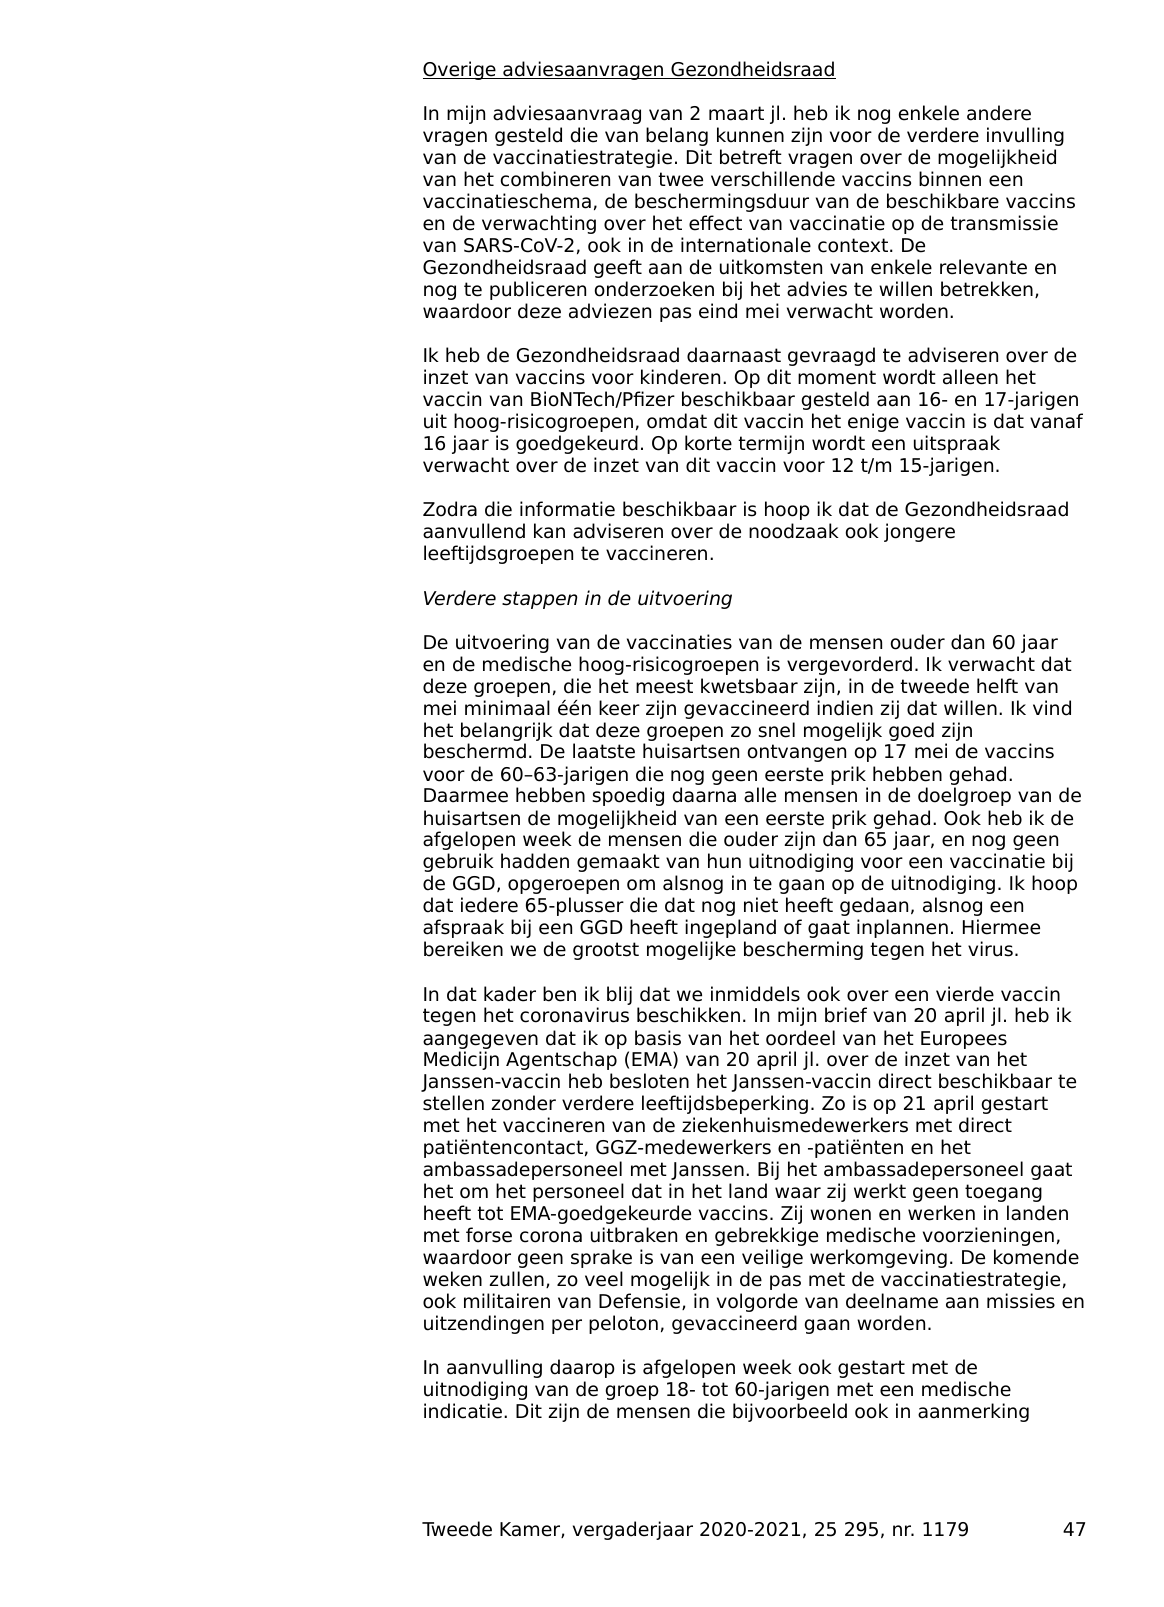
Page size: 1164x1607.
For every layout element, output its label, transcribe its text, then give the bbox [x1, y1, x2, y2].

text In dat kader ben ik blij dat we inmiddels ook over een vierde vaccin tegen het coronavirus beschikken. In mijn brief van 20 april jl. heb ik aangegeven dat ik op basis van het oordeel van het Europees Medicijn Agentschap (EMA) van 20 april jl. over de inzet van het Janssen-vaccin heb besloten het Janssen-vaccin direct beschikbaar te stellen zonder verdere leeftijdsbeperking. Zo is op 21 april gestart met het vaccineren van de ziekenhuismedewerkers met direct patiëntencontact, GGZ-medewerkers en -patiënten en het ambassadepersoneel met Janssen. Bij het ambassadepersoneel gaat het om het personeel dat in het land waar zij werkt geen toegang heeft tot EMA-goedgekeurde vaccins. Zij wonen en werken in landen met forse corona uitbraken en gebrekkige medische voorzieningen, waardoor geen sprake is van een veilige werkomgeving. De komende weken zullen, zo veel mogelijk in de pas met de vaccinatiestrategie, ook militairen van Defensie, in volgorde van deelname aan missies en uitzendingen per peloton, gevaccineerd gaan worden. [422, 983, 1087, 1335]
subtitle Verdere stappen in de uitvoering [422, 587, 1087, 609]
subtitle Overige adviesaanvragen Gezondheidsraad [422, 59, 1087, 81]
text In mijn adviesaanvraag van 2 maart jl. heb ik nog enkele andere vragen gesteld die van belang kunnen zijn voor de verdere invulling van de vaccinatiestrategie. Dit betreft vragen over de mogelijkheid van het combineren van twee verschillende vaccins binnen een vaccinatieschema, de beschermingsduur van de beschikbare vaccins en de verwachting over het effect van vaccinatie op de transmissie van SARS-CoV-2, ook in de internationale context. De Gezondheidsraad geeft aan de uitkomsten van enkele relevante en nog te publiceren onderzoeken bij het advies te willen betrekken, waardoor deze adviezen pas eind mei verwacht worden. [422, 103, 1087, 323]
text In aanvulling daarop is afgelopen week ook gestart met de uitnodiging van de groep 18- tot 60-jarigen met een medische indicatie. Dit zijn de mensen die bijvoorbeeld ook in aanmerking [422, 1357, 1087, 1423]
text Ik heb de Gezondheidsraad daarnaast gevraagd te adviseren over de inzet van vaccins voor kinderen. Op dit moment wordt alleen het vaccin van BioNTech/Pfizer beschikbaar gesteld aan 16- en 17-jarigen uit hoog-risicogroepen, omdat dit vaccin het enige vaccin is dat vanaf 16 jaar is goedgekeurd. Op korte termijn wordt een uitspraak verwacht over de inzet van dit vaccin voor 12 t/m 15-jarigen. [422, 345, 1087, 477]
text De uitvoering van de vaccinaties van de mensen ouder dan 60 jaar en de medische hoog-risicogroepen is vergevorderd. Ik verwacht dat deze groepen, die het meest kwetsbaar zijn, in de tweede helft van mei minimaal één keer zijn gevaccineerd indien zij dat willen. Ik vind het belangrijk dat deze groepen zo snel mogelijk goed zijn beschermd. De laatste huisartsen ontvangen op 17 mei de vaccins voor de 60–63-jarigen die nog geen eerste prik hebben gehad. Daarmee hebben spoedig daarna alle mensen in de doelgroep van de huisartsen de mogelijkheid van een eerste prik gehad. Ook heb ik de afgelopen week de mensen die ouder zijn dan 65 jaar, en nog geen gebruik hadden gemaakt van hun uitnodiging voor een vaccinatie bij de GGD, opgeroepen om alsnog in te gaan op de uitnodiging. Ik hoop dat iedere 65-plusser die dat nog niet heeft gedaan, alsnog een afspraak bij een GGD heeft ingepland of gaat inplannen. Hiermee bereiken we de grootst mogelijke bescherming tegen het virus. [422, 632, 1087, 961]
text Zodra die informatie beschikbaar is hoop ik dat de Gezondheidsraad aanvullend kan adviseren over de noodzaak ook jongere leeftijdsgroepen te vaccineren. [422, 499, 1087, 565]
